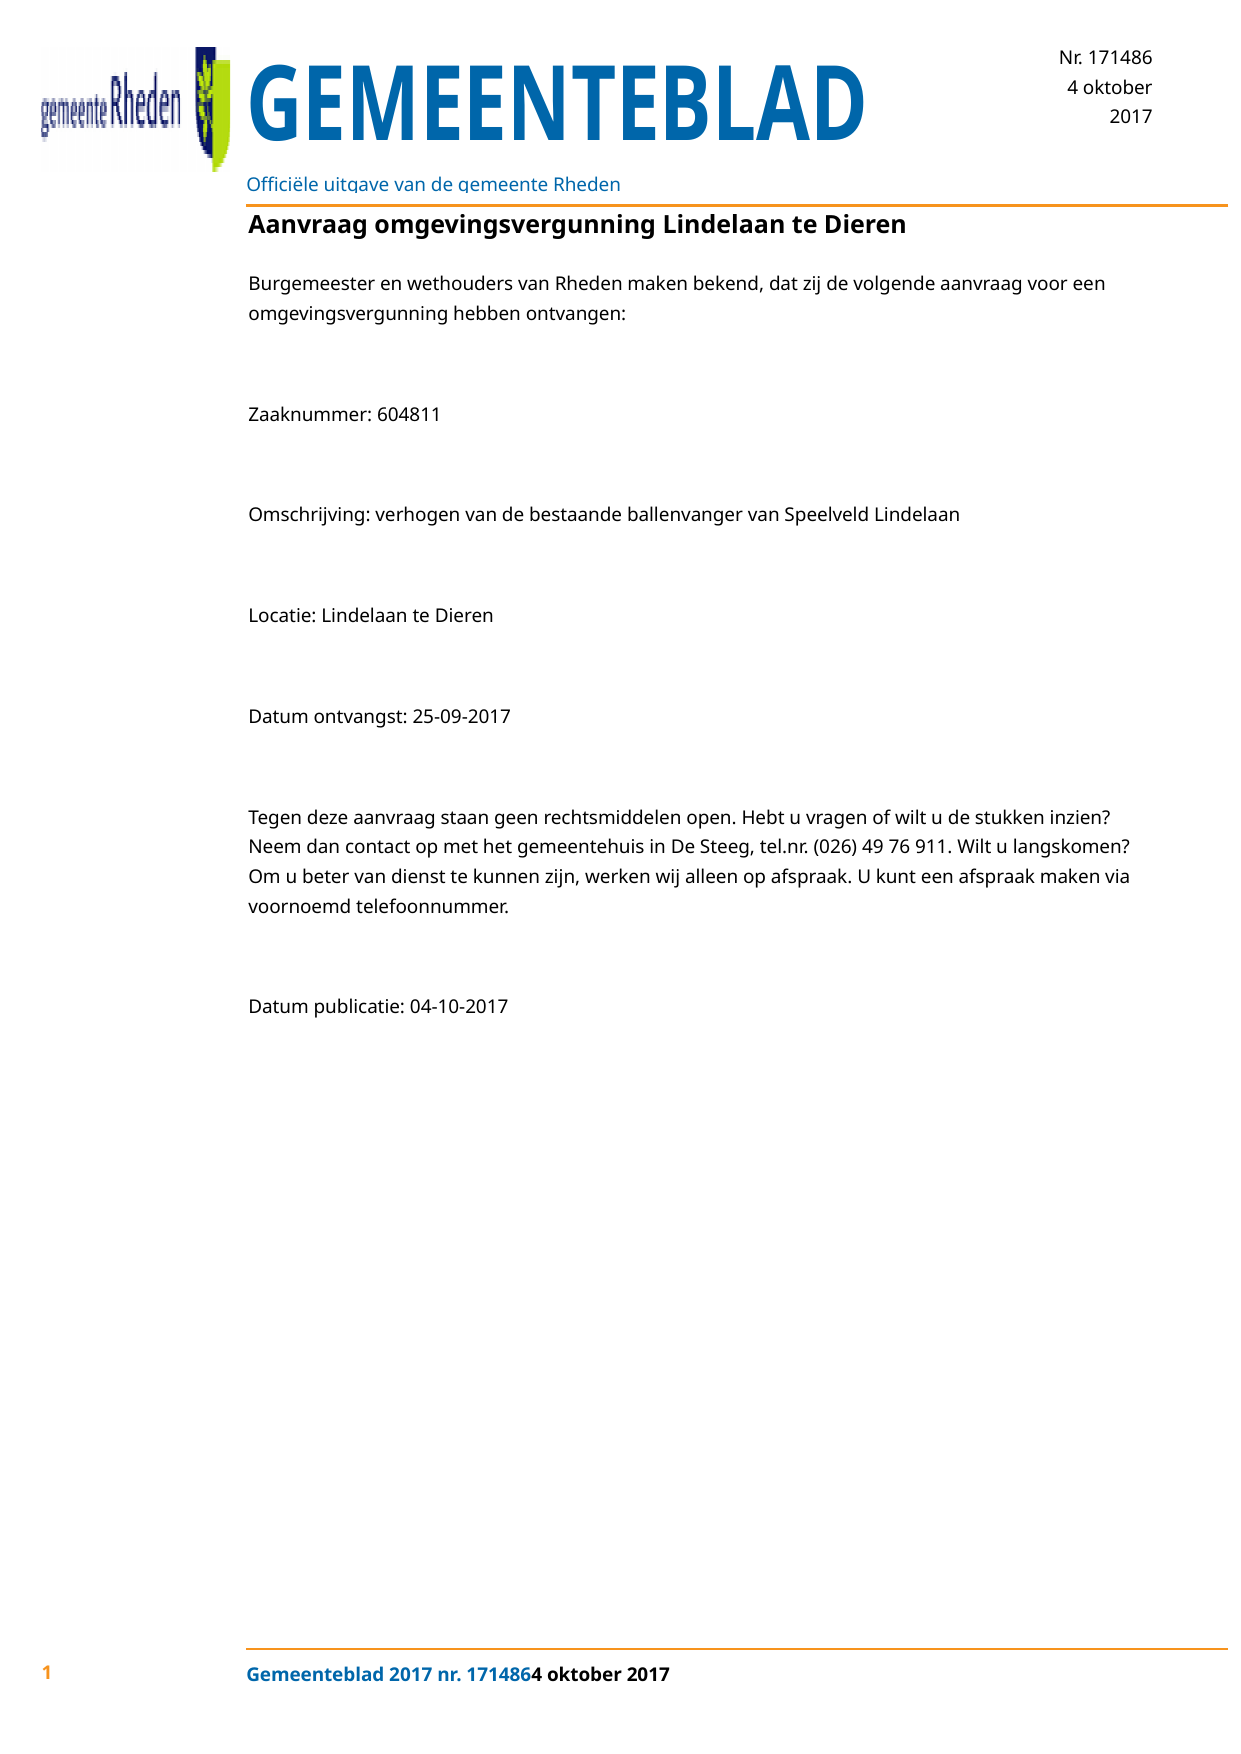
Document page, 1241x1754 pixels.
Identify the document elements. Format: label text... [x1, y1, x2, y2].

text Omschrijving: verhogen van de bestaande ballenvanger van Speelveld Lindelaan [248, 502, 1152, 527]
text Zaaknummer: 604811 [248, 401, 1152, 426]
text Datum ontvangst: 25-09-2017 [248, 703, 1152, 729]
text Tegen deze aanvraag staan geen rechtsmiddelen open. Hebt u vragen of wilt u de stukken inzien? Neem dan contact op met het gemeentehuis in De Steeg, tel.nr. (026) 49 76 911. Wilt u langskomen? Om u beter van dienst te kunnen zijn, werken wij alleen op afspraak. U kunt een afspraak maken via voornoemd telefoonnummer. [248, 804, 1152, 918]
picture [41, 47, 231, 172]
text Burgemeester en wethouders van Rheden maken bekend, dat zij de volgende aanvraag voor een omgevingsvergunning hebben ontvangen: [248, 270, 1152, 326]
text Datum publicatie: 04-10-2017 [248, 994, 1152, 1019]
text Aanvraag omgevingsvergunning Lindelaan te Dieren [248, 207, 1152, 241]
text Locatie: Lindelaan te Dieren [248, 602, 1152, 628]
